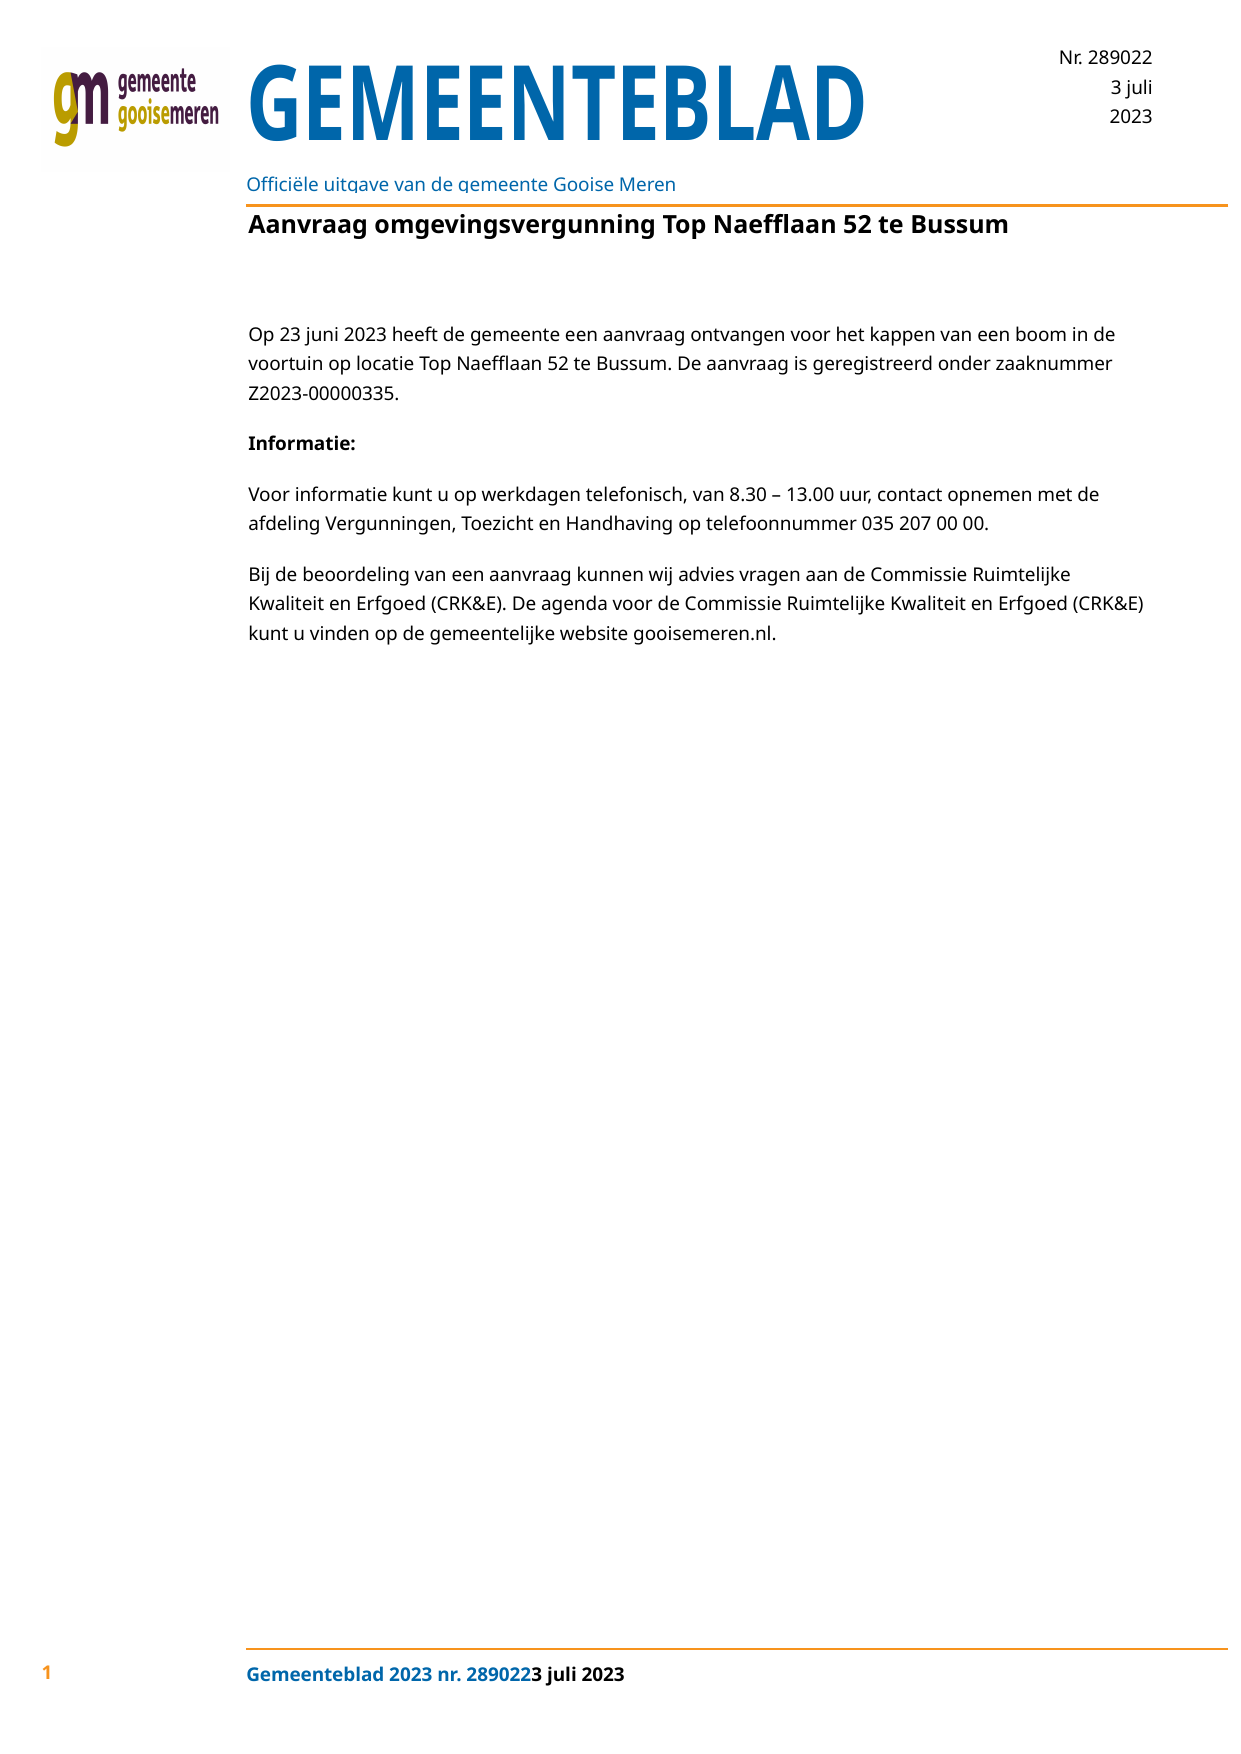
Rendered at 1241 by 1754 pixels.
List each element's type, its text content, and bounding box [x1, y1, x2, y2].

text Informatie: [248, 430, 1152, 456]
text Aanvraag omgevingsvergunning Top Naefflaan 52 te Bussum [248, 207, 1152, 241]
text Bij de beoordeling van een aanvraag kunnen wij advies vragen aan de Commissie Ruimtelijke Kwaliteit en Erfgoed (CRK&E). De agenda voor de Commissie Ruimtelijke Kwaliteit en Erfgoed (CRK&E) kunt u vinden op de gemeentelijke website gooisemeren.nl. [248, 561, 1152, 646]
text Voor informatie kunt u op werkdagen telefonisch, van 8.30 – 13.00 uur, contact opnemen met de afdeling Vergunningen, Toezicht en Handhaving op telefoonnummer 035 207 00 00. [248, 481, 1152, 536]
text Op 23 juni 2023 heeft de gemeente een aanvraag ontvangen voor het kappen van een boom in de voortuin op locatie Top Naefflaan 52 te Bussum. De aanvraag is geregistreerd onder zaaknummer Z2023-00000335. [248, 321, 1152, 406]
picture [41, 47, 231, 172]
